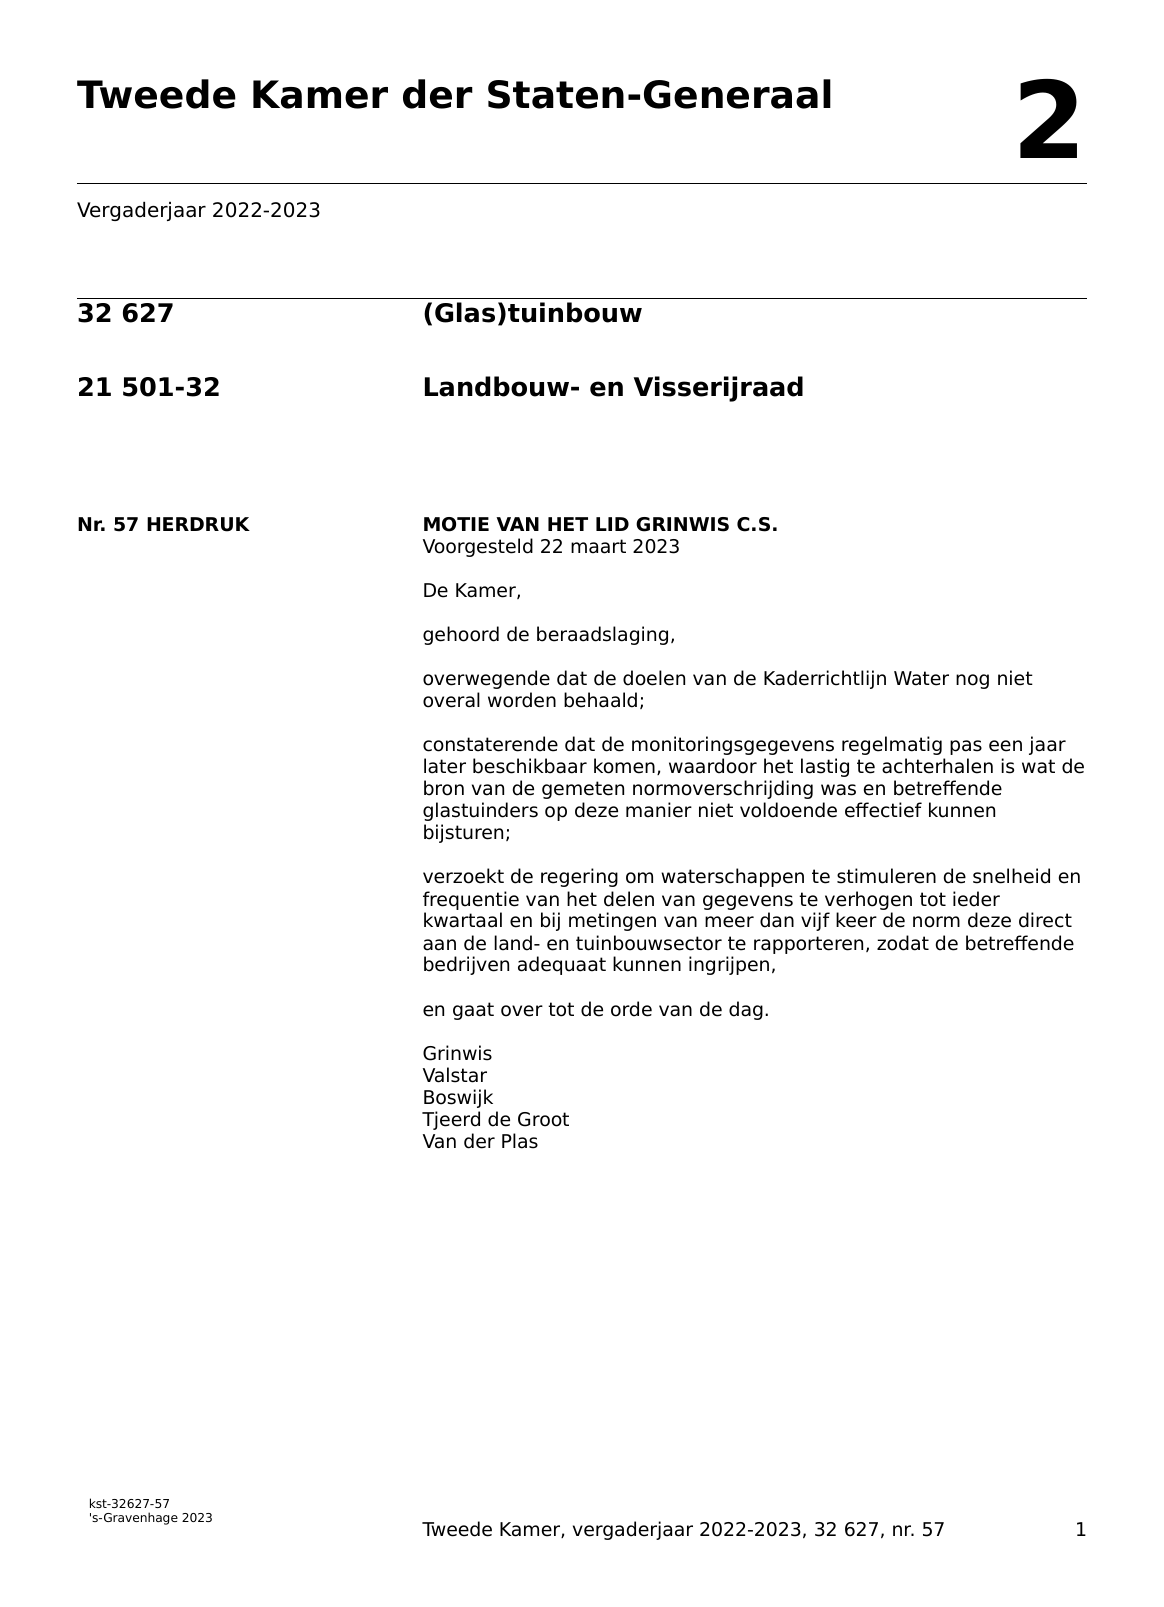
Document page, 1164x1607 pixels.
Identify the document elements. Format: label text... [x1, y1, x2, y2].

text verzoekt de regering om waterschappen te stimuleren de snelheid en frequentie van het delen van gegevens te verhogen tot ieder kwartaal en bij metingen van meer dan vijf keer de norm deze direct aan de land- en tuinbouwsector te rapporteren, zodat de betreffende bedrijven adequaat kunnen ingrijpen, [422, 866, 1087, 976]
text Valstar [422, 1065, 1087, 1087]
text en gaat over tot de orde van de dag. [422, 998, 1087, 1021]
text De Kamer, [422, 580, 1087, 602]
text Grinwis [422, 1043, 1087, 1065]
subtitle Nr. 57 HERDRUK MOTIE VAN HET LID GRINWIS C.S. [77, 514, 1087, 536]
table_cell Vergaderjaar 2022-2023 [77, 184, 1087, 298]
text kst-32627-57 [88, 1497, 323, 1511]
subtitle 21 501-32 Landbouw- en Visserijraad [77, 373, 1087, 403]
text constaterende dat de monitoringsgegevens regelmatig pas een jaar later beschikbaar komen, waardoor het lastig te achterhalen is wat de bron van de gemeten normoverschrijding was en betreffende glastuinders op deze manier niet voldoende effectief kunnen bijsturen; [422, 734, 1087, 844]
text gehoord de beraadslaging, [422, 624, 1087, 646]
text Tjeerd de Groot [422, 1109, 1087, 1131]
table_header Tweede Kamer der Staten-Generaal [77, 59, 886, 183]
text Voorgesteld 22 maart 2023 [422, 536, 1087, 558]
table_header 2 [886, 59, 1087, 183]
text overwegende dat de doelen van de Kaderrichtlijn Water nog niet overal worden behaald; [422, 668, 1087, 712]
text Van der Plas [422, 1131, 1087, 1153]
text 's-Gravenhage 2023 [88, 1511, 323, 1525]
subtitle 32 627 (Glas)tuinbouw [77, 299, 1087, 329]
text Boswijk [422, 1087, 1087, 1109]
